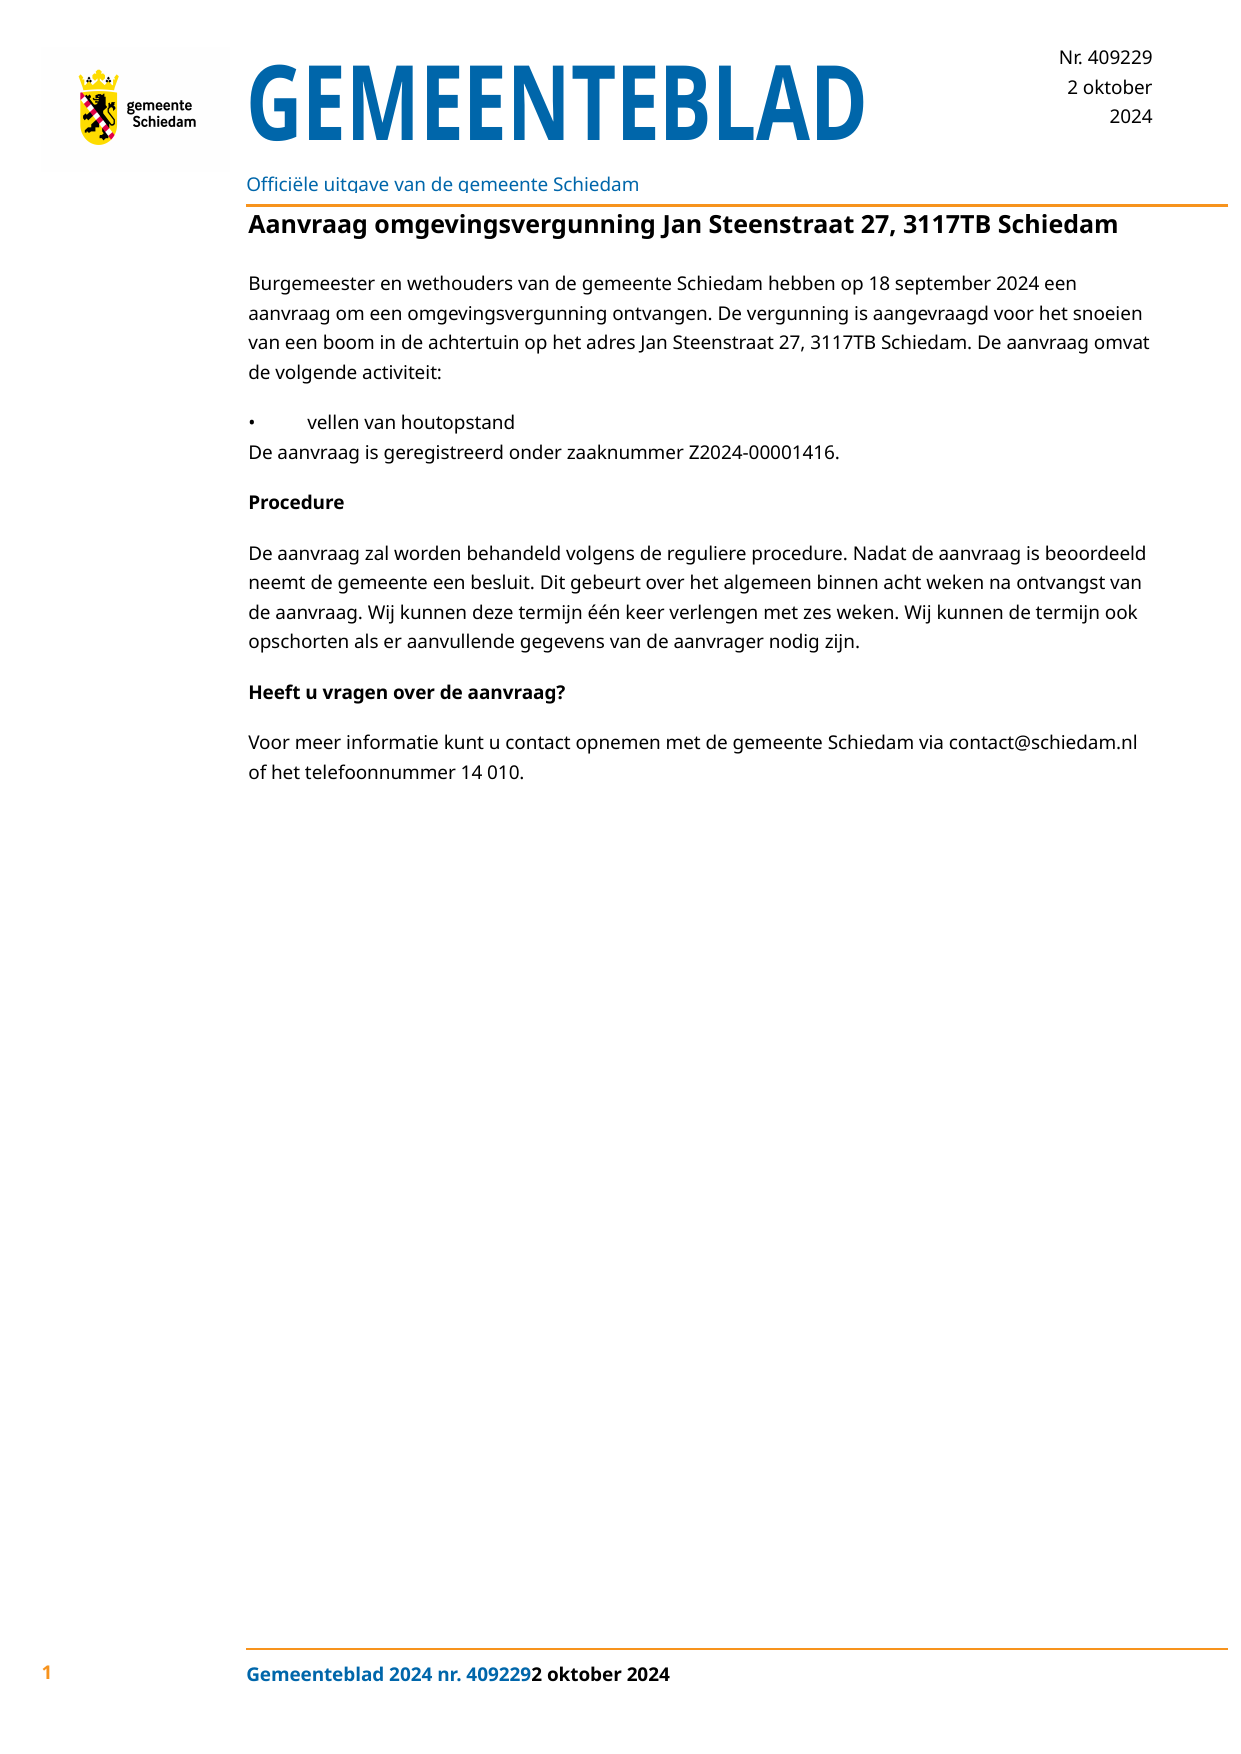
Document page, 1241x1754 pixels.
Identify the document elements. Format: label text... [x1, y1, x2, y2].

list vellen van houtopstand [248, 409, 1152, 435]
text Aanvraag omgevingsvergunning Jan Steenstraat 27, 3117TB Schiedam [248, 207, 1152, 241]
text Heeft u vragen over de aanvraag? [248, 679, 1152, 705]
text De aanvraag is geregistreerd onder zaaknummer Z2024-00001416. [248, 439, 1152, 465]
text De aanvraag zal worden behandeld volgens de reguliere procedure. Nadat de aanvraag is beoordeeld neemt de gemeente een besluit. Dit gebeurt over het algemeen binnen acht weken na ontvangst van de aanvraag. Wij kunnen deze termijn één keer verlengen met zes weken. Wij kunnen de termijn ook opschorten als er aanvullende gegevens van de aanvrager nodig zijn. [248, 540, 1152, 654]
picture [41, 47, 231, 172]
text Procedure [248, 489, 1152, 515]
text Voor meer informatie kunt u contact opnemen met de gemeente Schiedam via contact@schiedam.nl of het telefoonnummer 14 010. [248, 729, 1152, 785]
text Burgemeester en wethouders van de gemeente Schiedam hebben op 18 september 2024 een aanvraag om een omgevingsvergunning ontvangen. De vergunning is aangevraagd voor het snoeien van een boom in de achtertuin op het adres Jan Steenstraat 27, 3117TB Schiedam. De aanvraag omvat de volgende activiteit: [248, 270, 1152, 385]
